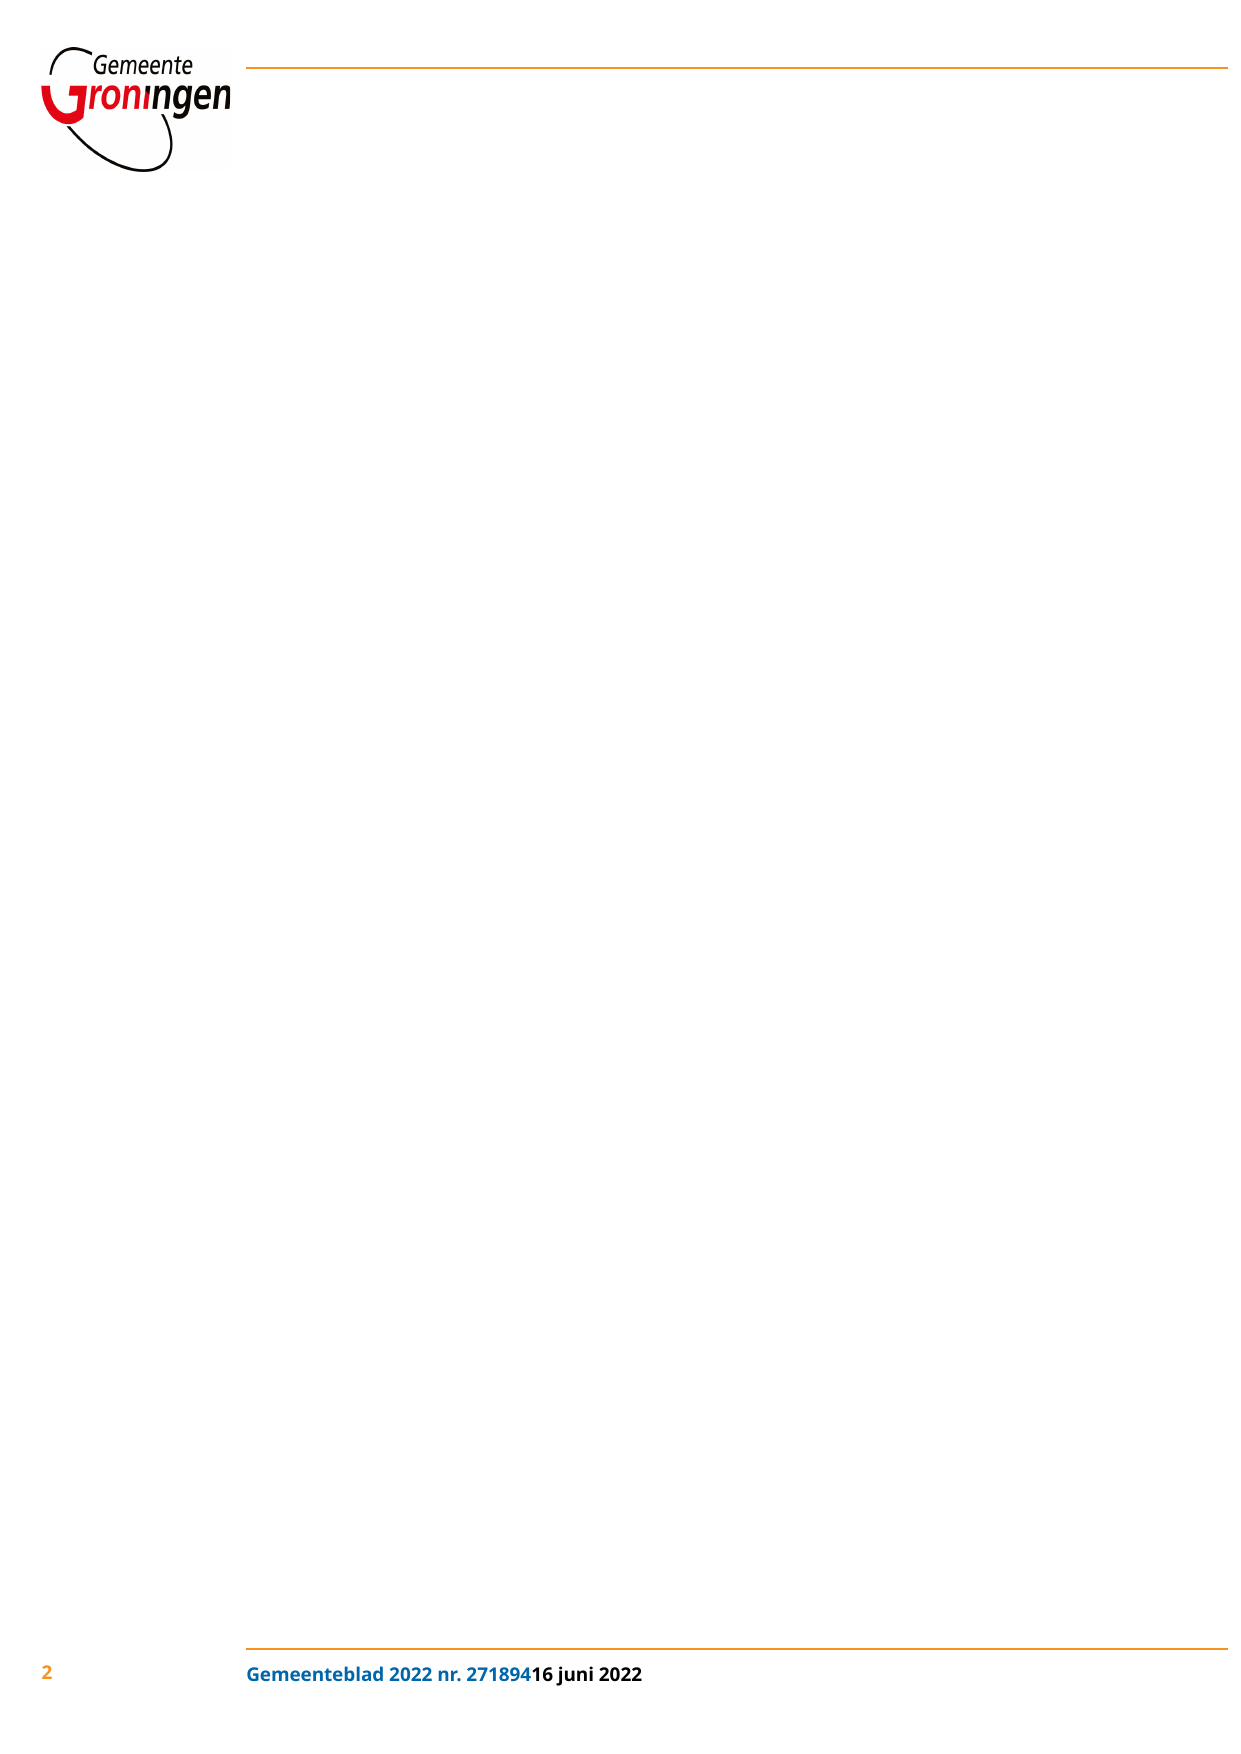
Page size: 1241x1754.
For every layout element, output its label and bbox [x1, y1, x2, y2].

picture [41, 47, 231, 172]
